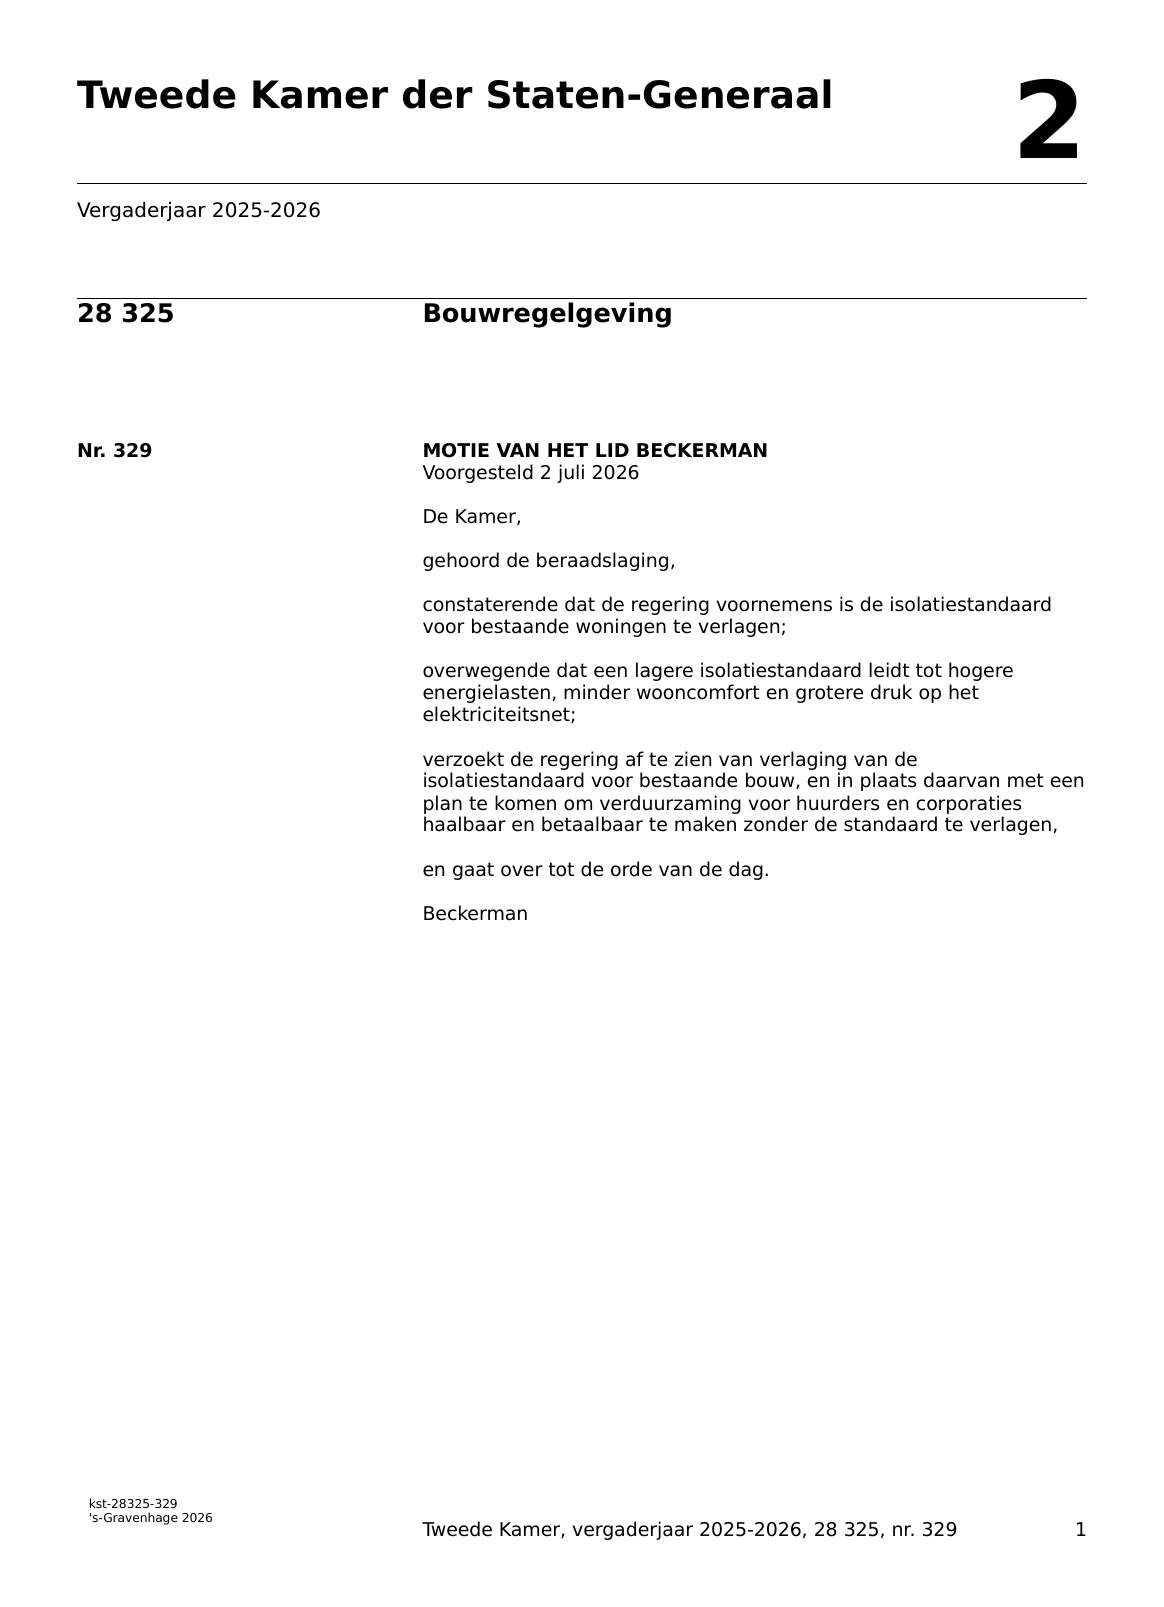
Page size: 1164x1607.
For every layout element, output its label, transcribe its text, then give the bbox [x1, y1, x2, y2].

table_header 2 [886, 59, 1087, 183]
text 's-Gravenhage 2026 [88, 1511, 323, 1525]
table_header Tweede Kamer der Staten-Generaal [77, 59, 886, 183]
subtitle 28 325 Bouwregelgeving [77, 299, 1087, 329]
text kst-28325-329 [88, 1497, 323, 1511]
text overwegende dat een lagere isolatiestandaard leidt tot hogere energielasten, minder wooncomfort en grotere druk op het elektriciteitsnet; [422, 660, 1087, 726]
text De Kamer, [422, 506, 1087, 528]
text Beckerman [422, 903, 1087, 925]
text constaterende dat de regering voornemens is de isolatiestandaard voor bestaande woningen te verlagen; [422, 594, 1087, 638]
text en gaat over tot de orde van de dag. [422, 858, 1087, 881]
text Voorgesteld 2 juli 2026 [422, 462, 1087, 484]
subtitle Nr. 329 MOTIE VAN HET LID BECKERMAN [77, 440, 1087, 462]
text gehoord de beraadslaging, [422, 550, 1087, 572]
table_cell Vergaderjaar 2025-2026 [77, 184, 1087, 298]
text verzoekt de regering af te zien van verlaging van de isolatiestandaard voor bestaande bouw, en in plaats daarvan met een plan te komen om verduurzaming voor huurders en corporaties haalbaar en betaalbaar te maken zonder de standaard te verlagen, [422, 748, 1087, 836]
